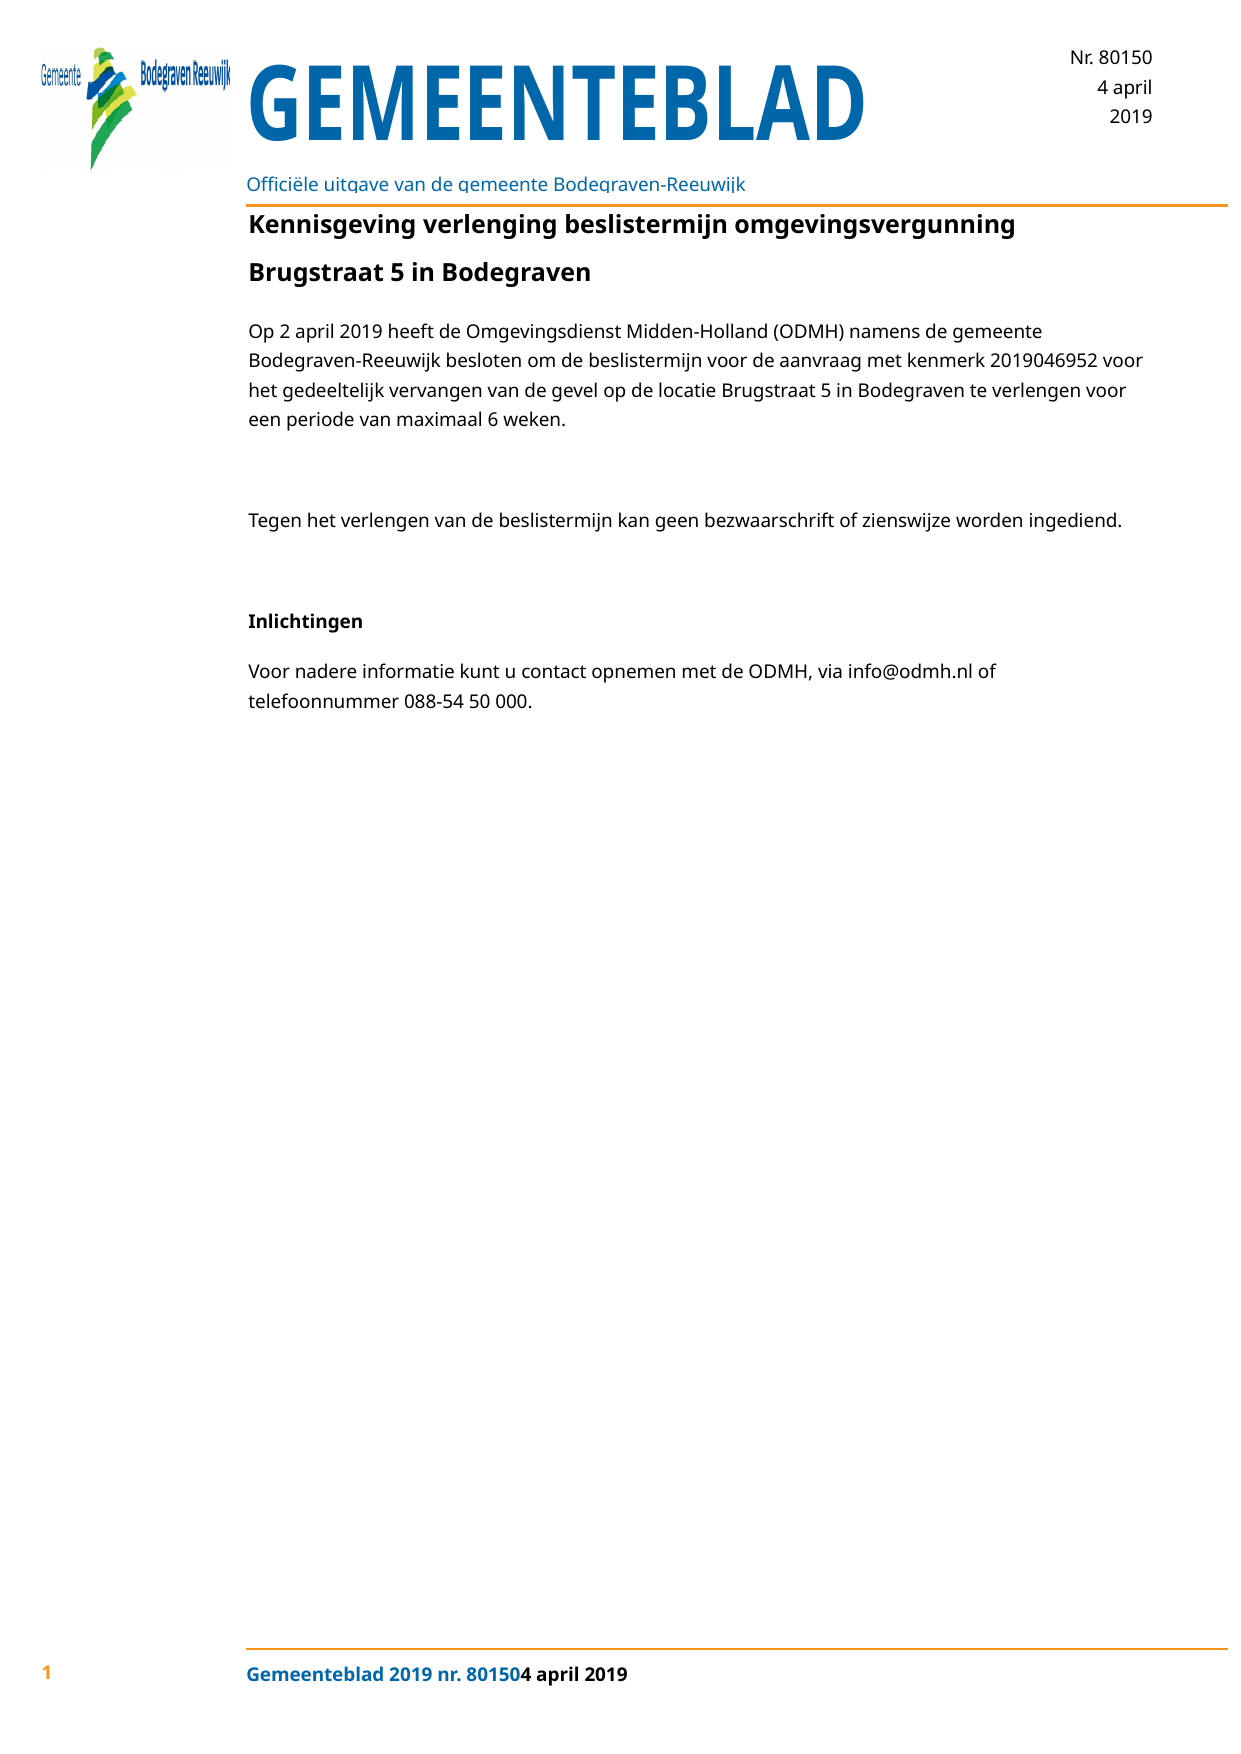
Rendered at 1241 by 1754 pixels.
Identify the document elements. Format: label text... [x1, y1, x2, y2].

picture [41, 47, 231, 172]
text Tegen het verlengen van de beslistermijn kan geen bezwaarschrift of zienswijze worden ingediend. [248, 507, 1152, 533]
text Kennisgeving verlenging beslistermijn omgevingsvergunning Brugstraat 5 in Bodegraven [248, 207, 1152, 288]
text Inlichtingen [248, 608, 1152, 634]
text Op 2 april 2019 heeft de Omgevingsdienst Midden-Holland (ODMH) namens de gemeente Bodegraven-Reeuwijk besloten om de beslistermijn voor de aanvraag met kenmerk 2019046952 voor het gedeeltelijk vervangen van de gevel op de locatie Brugstraat 5 in Bodegraven te verlengen voor een periode van maximaal 6 weken. [248, 318, 1152, 432]
text Voor nadere informatie kunt u contact opnemen met de ODMH, via info@odmh.nl of telefoonnummer 088-54 50 000. [248, 659, 1152, 714]
